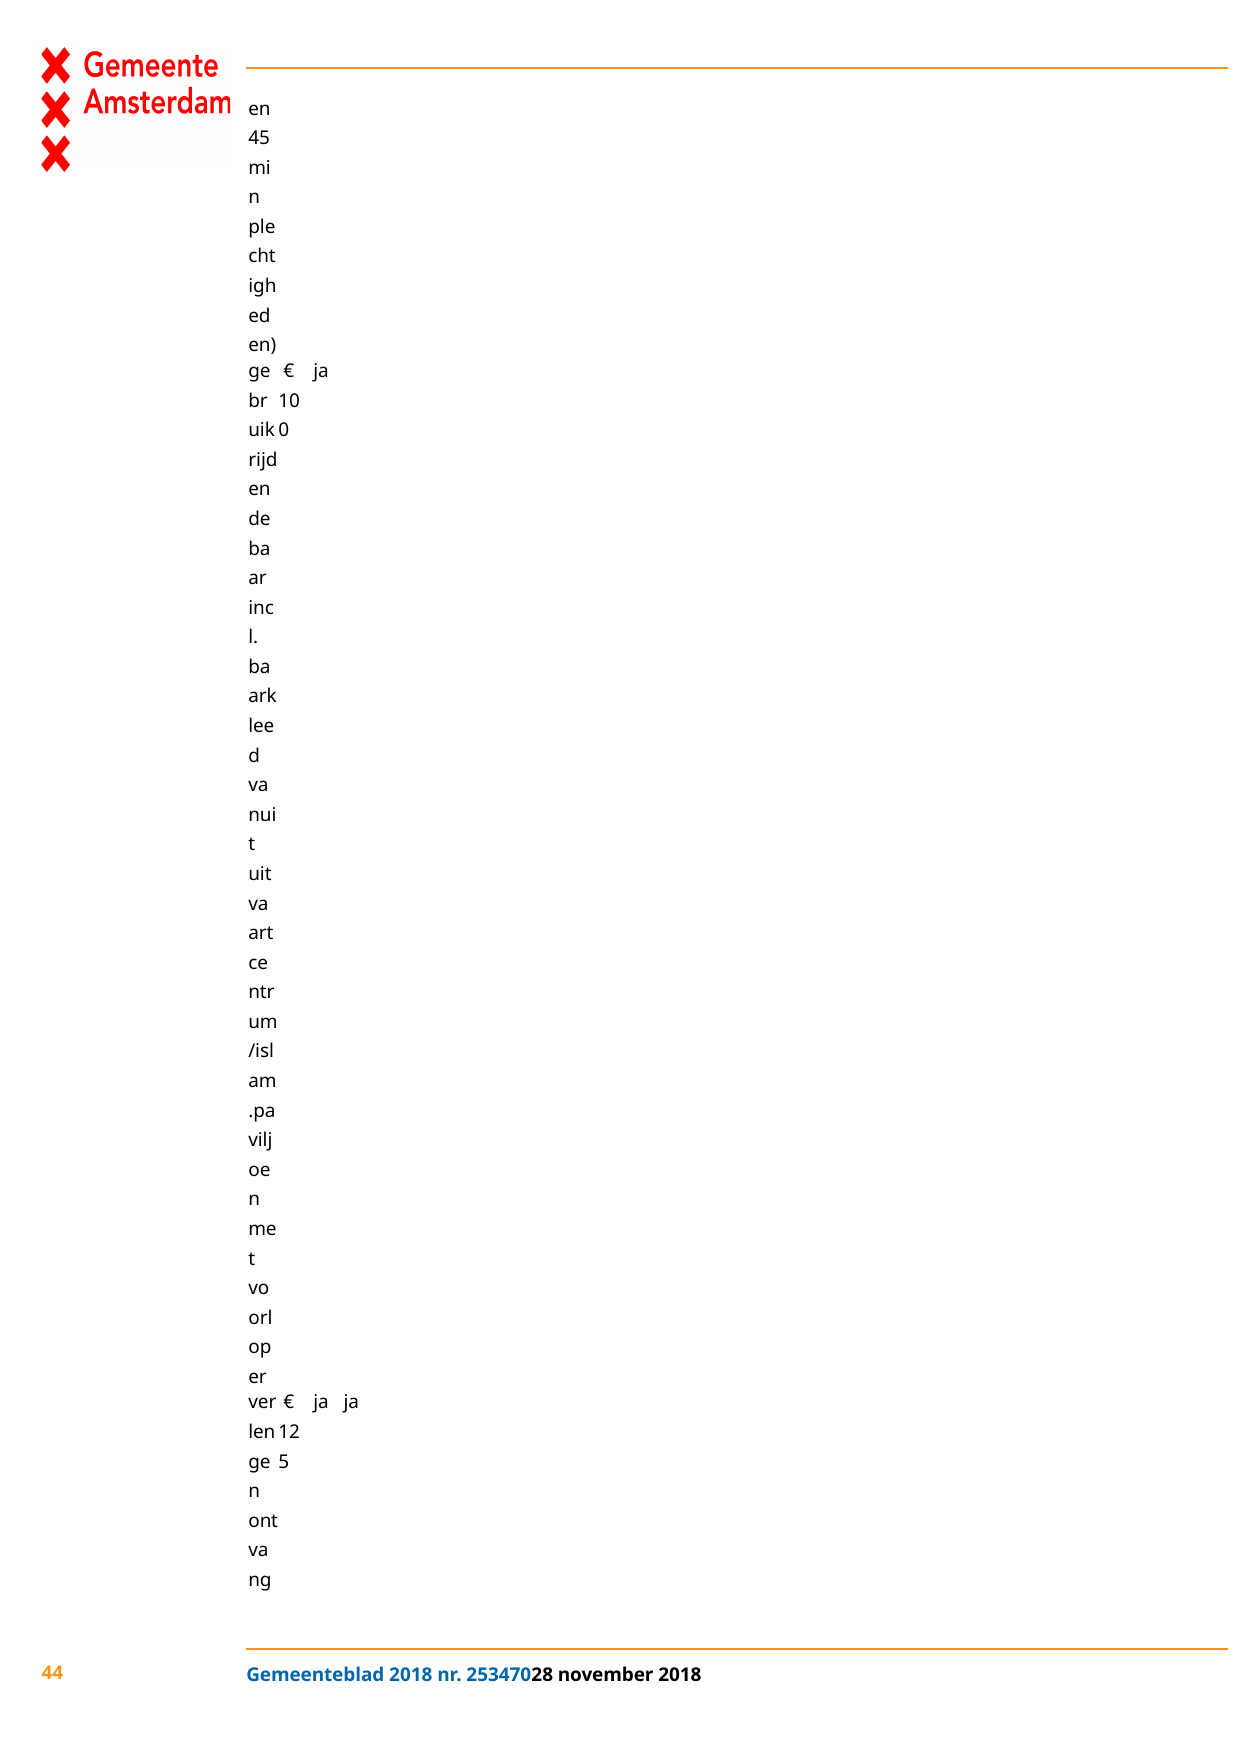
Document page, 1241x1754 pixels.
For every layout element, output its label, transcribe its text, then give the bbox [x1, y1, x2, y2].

table_cell [399, 95, 429, 357]
table_cell [399, 1389, 429, 1592]
table_cell [338, 357, 368, 1389]
table_cell [369, 1389, 398, 1592]
table_cell en 45 min plechtigheden) [248, 95, 278, 357]
table_cell ja [308, 1389, 338, 1592]
picture [41, 47, 231, 172]
table_cell verlengen ontvang [248, 1389, 278, 1592]
table_cell € 125 [278, 1389, 308, 1592]
table_cell [399, 357, 429, 1389]
table_cell gebruik rijdende baar incl. baarkleed vanuit uitvaartcentrum/islam.paviljoen met voorloper [248, 357, 278, 1389]
table_cell ja [308, 357, 338, 1389]
table_cell [278, 95, 308, 357]
table_cell ja [338, 1389, 368, 1592]
table_cell [369, 95, 398, 357]
table_cell [308, 95, 338, 357]
table_cell [338, 95, 368, 357]
table_cell € 100 [278, 357, 308, 1389]
table_cell [369, 357, 398, 1389]
